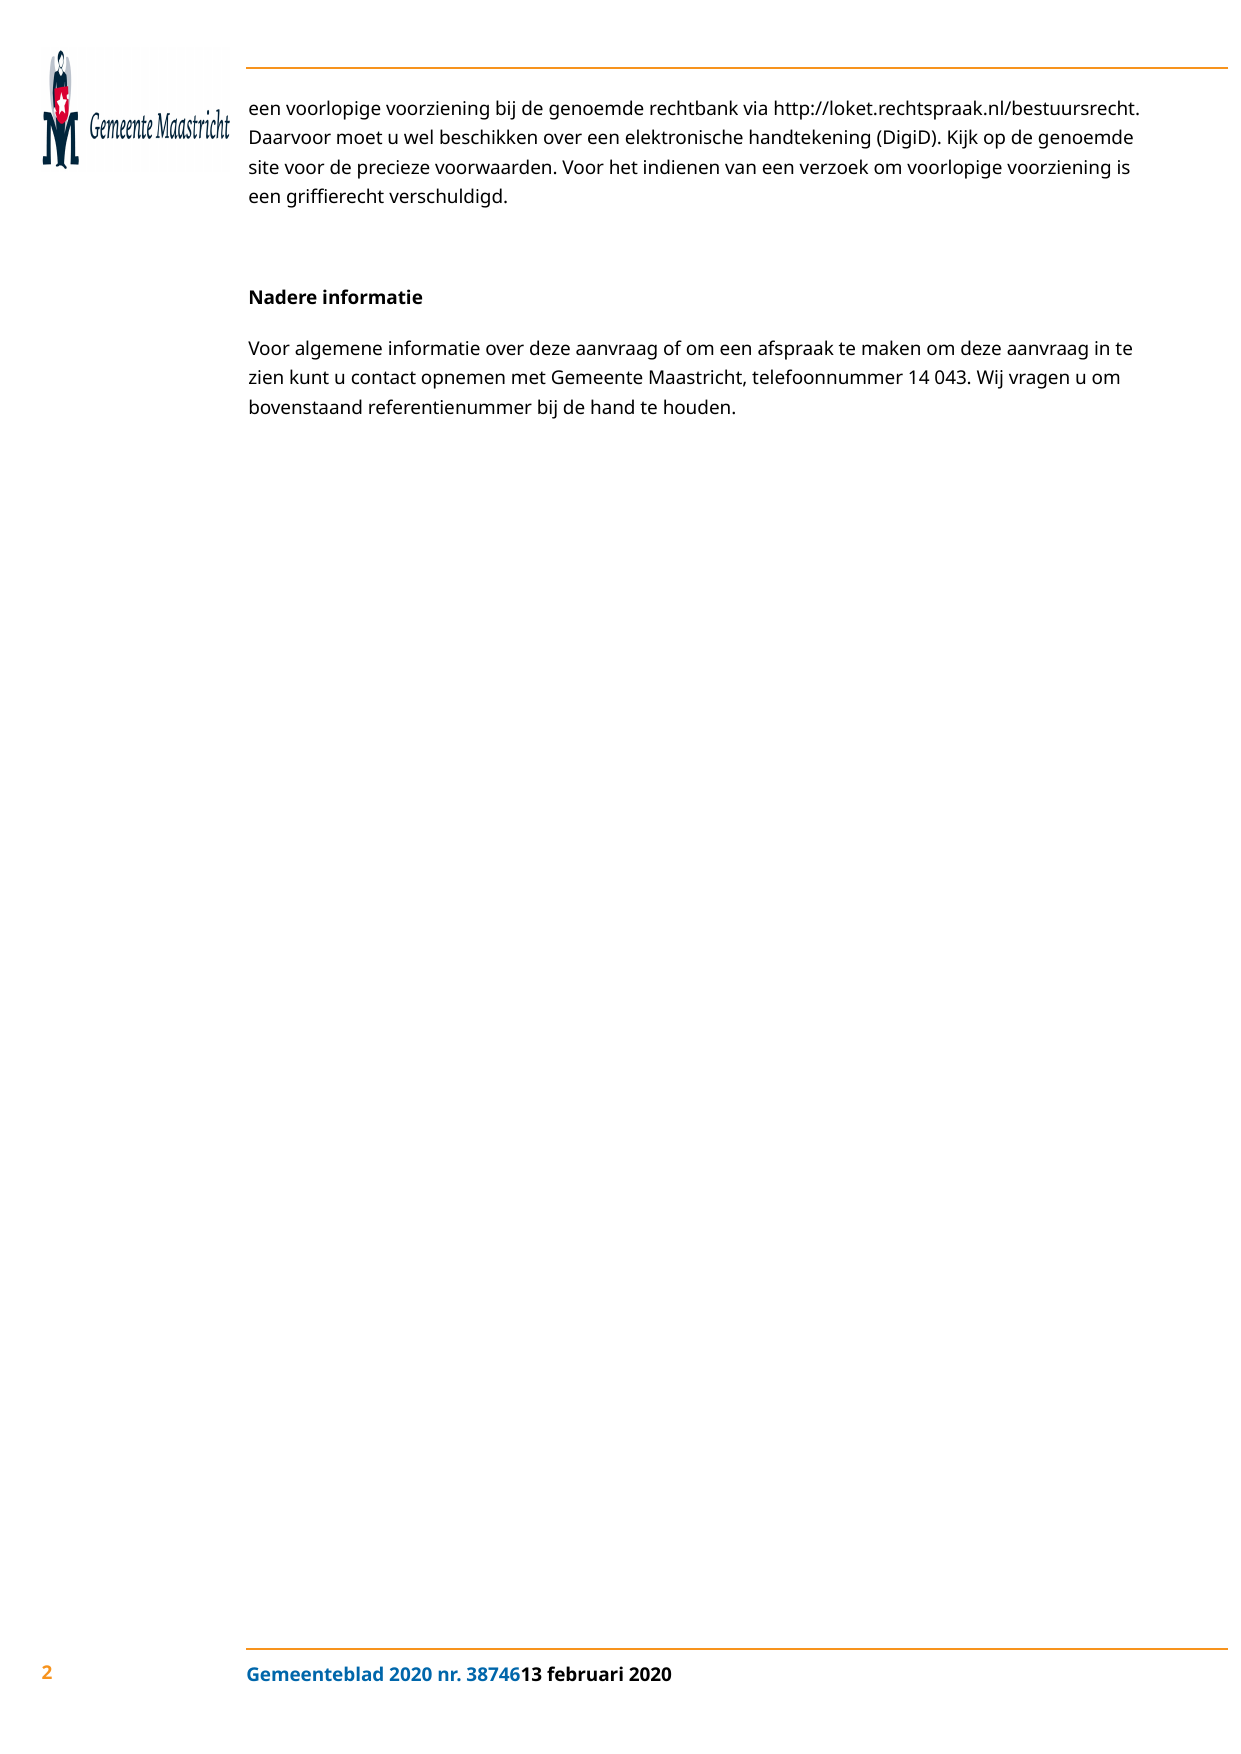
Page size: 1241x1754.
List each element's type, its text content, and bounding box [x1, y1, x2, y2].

text Voor algemene informatie over deze aanvraag of om een afspraak te maken om deze aanvraag in te zien kunt u contact opnemen met Gemeente Maastricht, telefoonnummer 14 043. Wij vragen u om bovenstaand referentienummer bij de hand te houden. [248, 335, 1152, 420]
text een voorlopige voorziening bij de genoemde rechtbank via http://loket.rechtspraak.nl/bestuursrecht. Daarvoor moet u wel beschikken over een elektronische handtekening (DigiD). Kijk op de genoemde site voor de precieze voorwaarden. Voor het indienen van een verzoek om voorlopige voorziening is een griffierecht verschuldigd. [248, 95, 1152, 209]
picture [41, 47, 231, 172]
text Nadere informatie [248, 284, 1152, 310]
